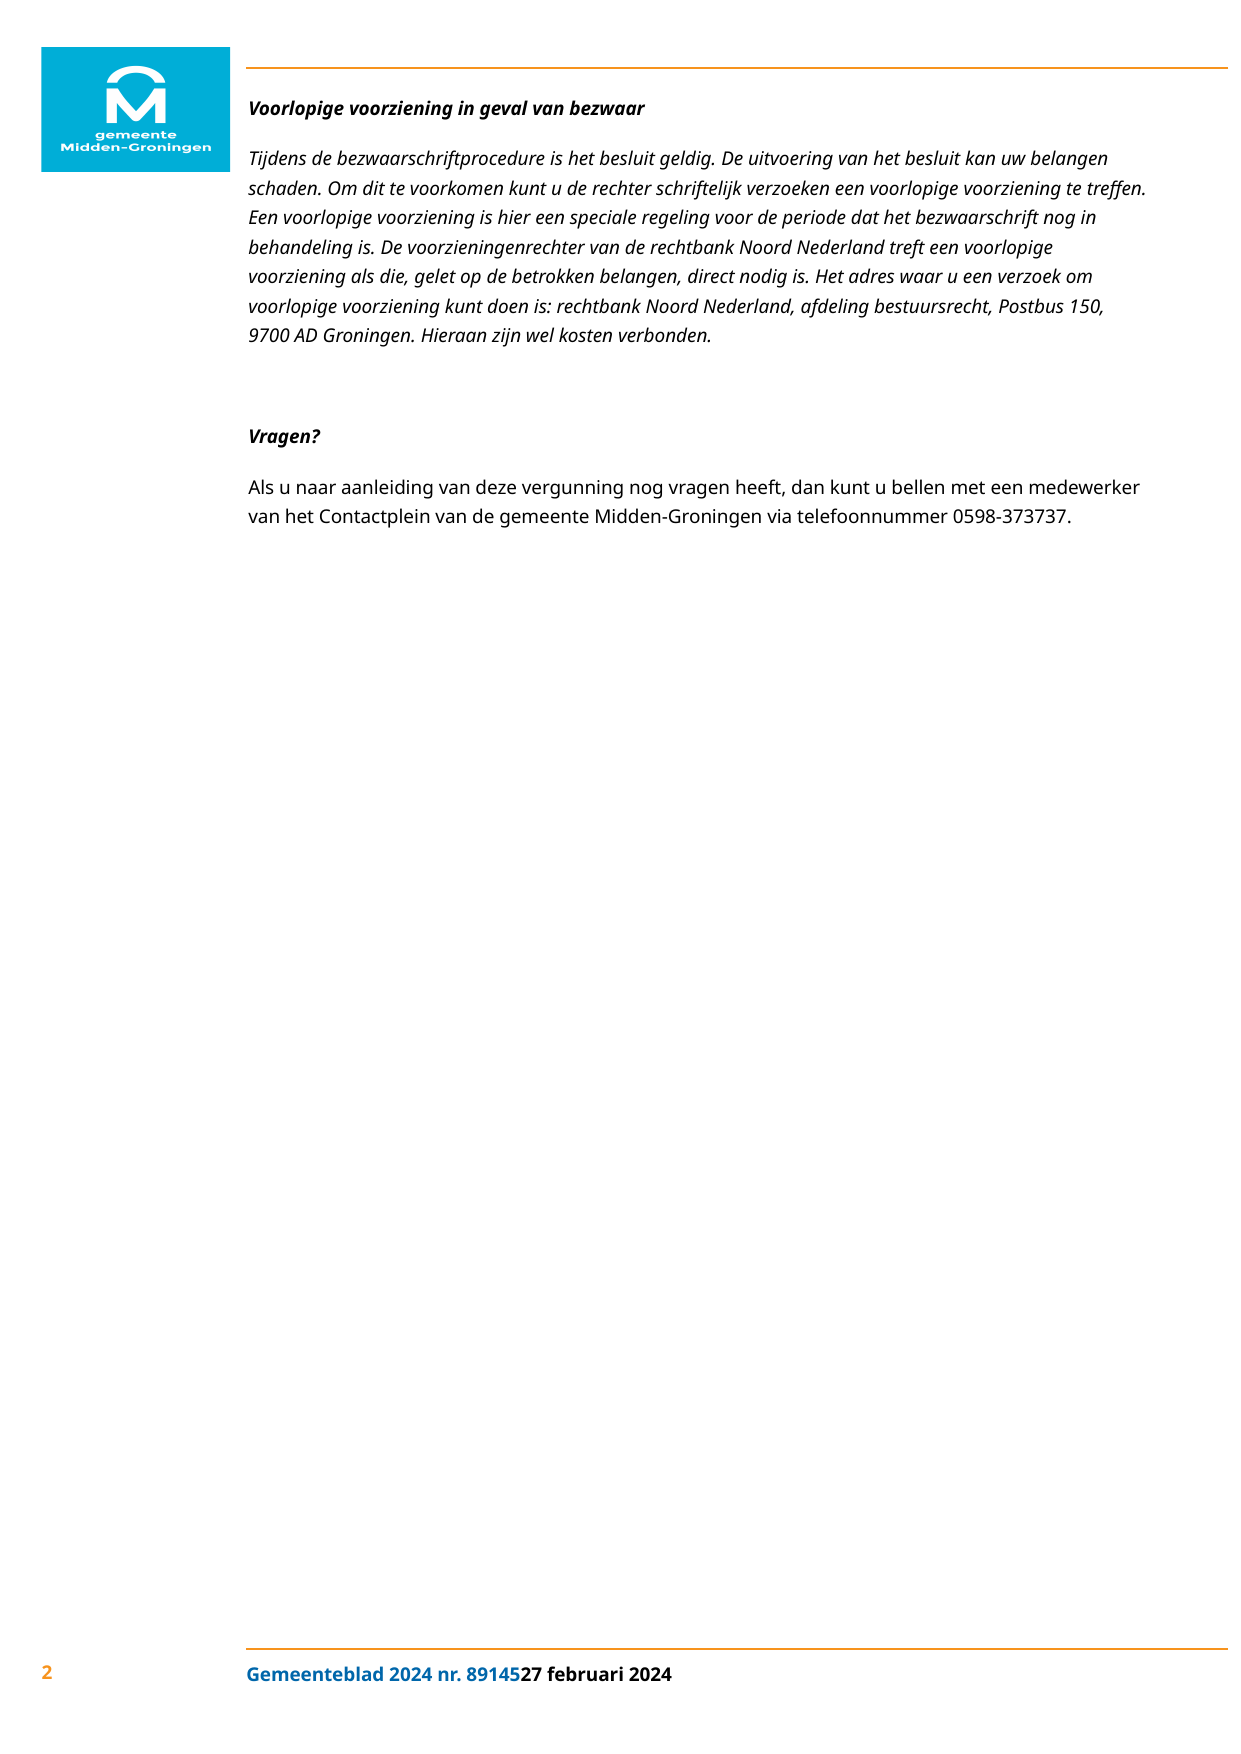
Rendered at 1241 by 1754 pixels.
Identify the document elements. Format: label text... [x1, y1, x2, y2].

text Vragen? [248, 423, 1152, 449]
picture [184, 146, 190, 153]
picture [107, 89, 165, 122]
text Als u naar aanleiding van deze vergunning nog vragen heeft, dan kunt u bellen met een medewerker van het Contactplein van de gemeente Midden-Groningen via telefoonnummer 0598-373737. [248, 474, 1152, 529]
picture [108, 66, 164, 82]
text Voorlopige voorziening in geval van bezwaar [248, 95, 1152, 121]
text Tijdens de bezwaarschriftprocedure is het besluit geldig. De uitvoering van het besluit kan uw belangen schaden. Om dit te voorkomen kunt u de rechter schriftelijk verzoeken een voorlopige voorziening te treffen. Een voorlopige voorziening is hier een speciale regeling voor de periode dat het bezwaarschrift nog in behandeling is. De voorzieningenrechter van de rechtbank Noord Nederland treft een voorlopige voorziening als die, gelet op de betrokken belangen, direct nodig is. Het adres waar u een verzoek om voorlopige voorziening kunt doen is: rechtbank Noord Nederland, afdeling bestuursrecht, Postbus 150, 9700 AD Groningen. Hieraan zijn wel kosten verbonden. [248, 145, 1152, 348]
